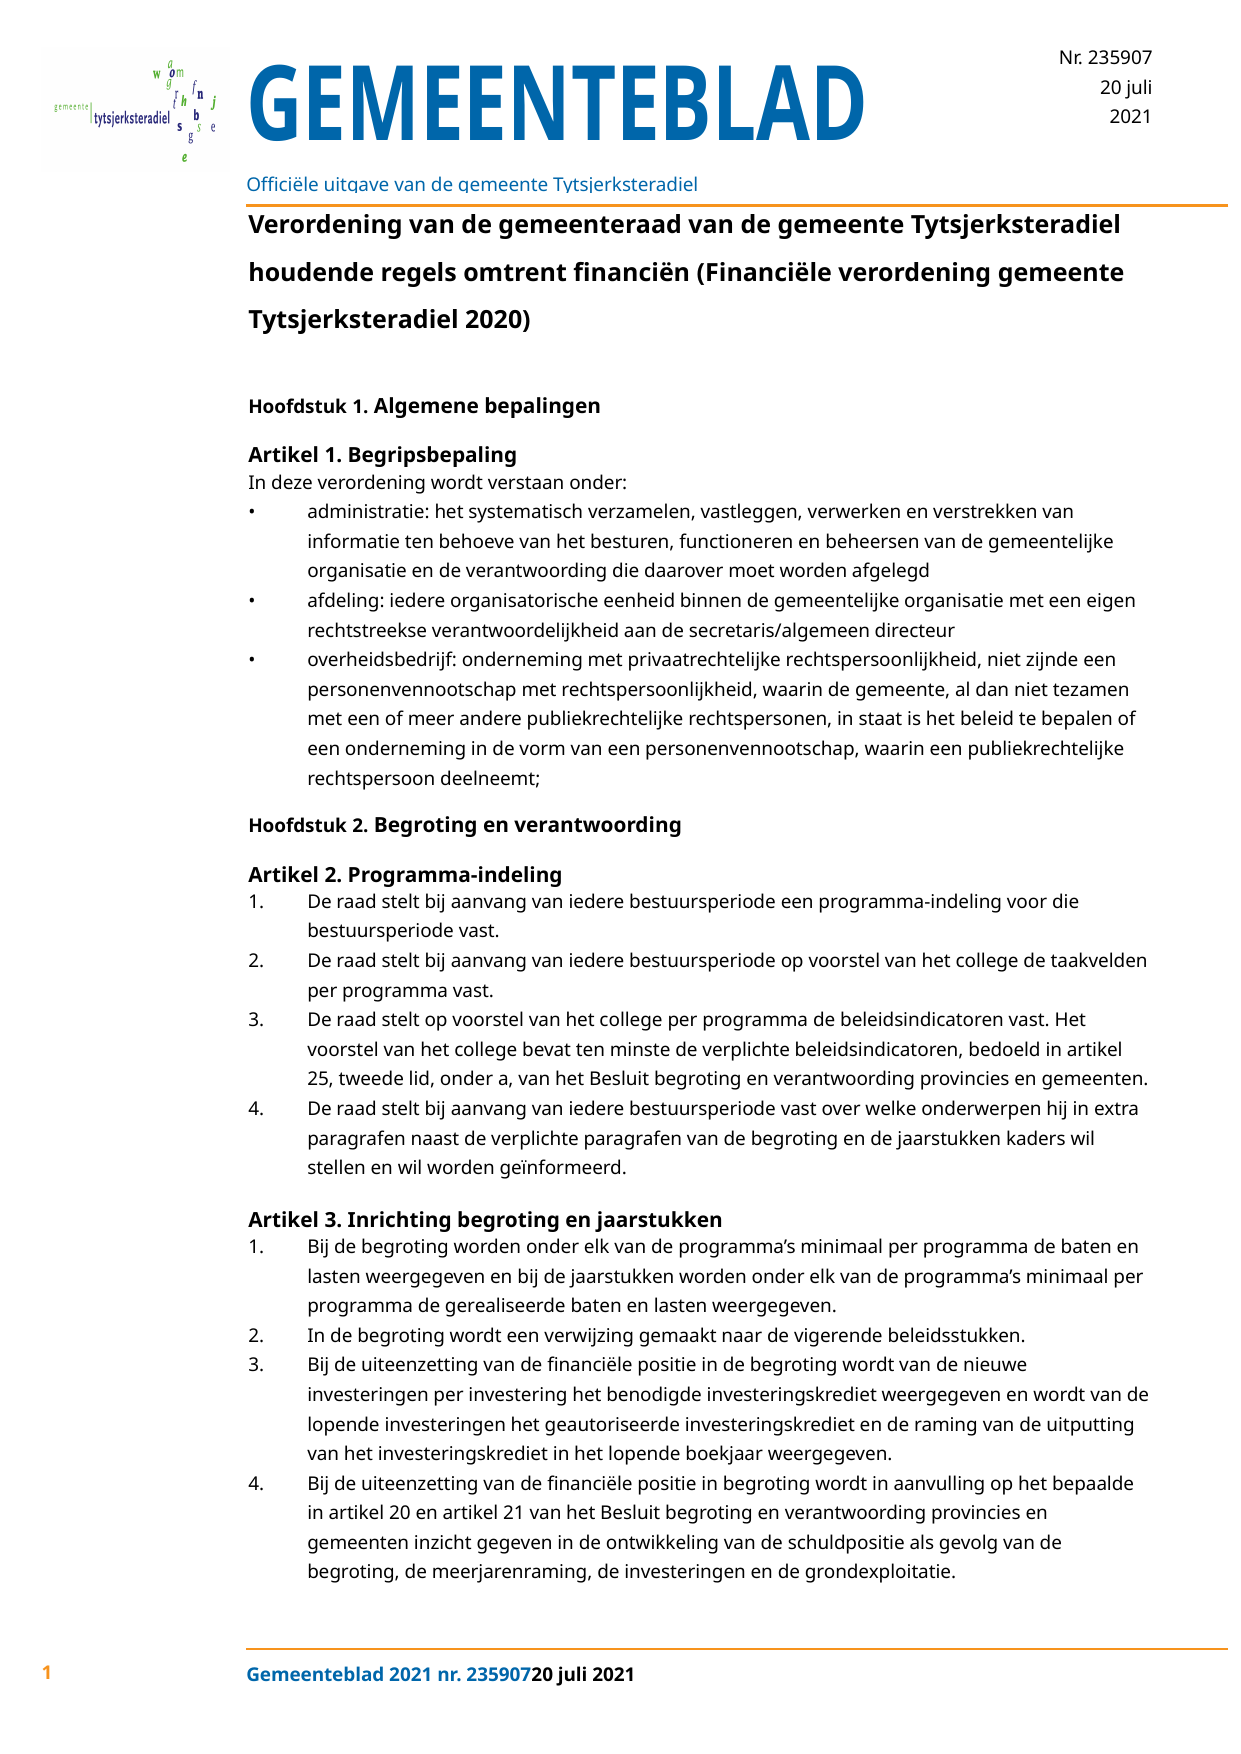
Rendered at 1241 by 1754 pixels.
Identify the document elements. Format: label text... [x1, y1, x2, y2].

text Artikel 2. Programma-indeling [248, 860, 1152, 888]
text Artikel 3. Inrichting begroting en jaarstukken [248, 1205, 1152, 1233]
list De raad stelt op voorstel van het college per programma de beleidsindicatoren vast. Het voorstel van het college bevat ten minste de verplichte beleidsindicatoren, bedoeld in artikel 25, tweede lid, onder a, van het Besluit begroting en verantwoording provincies en gemeenten. [248, 1006, 1152, 1091]
text Hoofdstuk 2. Begroting en verantwoording [248, 810, 1152, 839]
list In de begroting wordt een verwijzing gemaakt naar de vigerende beleidsstukken. [248, 1322, 1152, 1348]
text In deze verordening wordt verstaan onder: [248, 469, 1152, 495]
picture [41, 47, 231, 172]
list De raad stelt bij aanvang van iedere bestuursperiode vast over welke onderwerpen hij in extra paragrafen naast de verplichte paragrafen van de begroting en de jaarstukken kaders wil stellen en wil worden geïnformeerd. [248, 1095, 1152, 1180]
list De raad stelt bij aanvang van iedere bestuursperiode een programma-indeling voor die bestuursperiode vast. [248, 888, 1152, 943]
list Bij de uiteenzetting van de financiële positie in de begroting wordt van de nieuwe investeringen per investering het benodigde investeringskrediet weergegeven en wordt van de lopende investeringen het geautoriseerde investeringskrediet en de raming van de uitputting van het investeringskrediet in het lopende boekjaar weergegeven. [248, 1352, 1152, 1466]
list overheidsbedrijf: onderneming met privaatrechtelijke rechtspersoonlijkheid, niet zijnde een personenvennootschap met rechtspersoonlijkheid, waarin de gemeente, al dan niet tezamen met een of meer andere publiekrechtelijke rechtspersonen, in staat is het beleid te bepalen of een onderneming in de vorm van een personenvennootschap, waarin een publiekrechtelijke rechtspersoon deelneemt; [248, 646, 1152, 791]
text Verordening van de gemeenteraad van de gemeente Tytsjerksteradiel houdende regels omtrent financiën (Financiële verordening gemeente Tytsjerksteradiel 2020) [248, 207, 1152, 336]
list administratie: het systematisch verzamelen, vastleggen, verwerken en verstrekken van informatie ten behoeve van het besturen, functioneren en beheersen van de gemeentelijke organisatie en de verantwoording die daarover moet worden afgelegd [248, 498, 1152, 583]
list Bij de begroting worden onder elk van de programma’s minimaal per programma de baten en lasten weergegeven en bij de jaarstukken worden onder elk van de programma’s minimaal per programma de gerealiseerde baten en lasten weergegeven. [248, 1233, 1152, 1318]
list De raad stelt bij aanvang van iedere bestuursperiode op voorstel van het college de taakvelden per programma vast. [248, 947, 1152, 1003]
text Artikel 1. Begripsbepaling [248, 441, 1152, 469]
list Bij de uiteenzetting van de financiële positie in begroting wordt in aanvulling op het bepaalde in artikel 20 en artikel 21 van het Besluit begroting en verantwoording provincies en gemeenten inzicht gegeven in de ontwikkeling van de schuldpositie als gevolg van de begroting, de meerjarenraming, de investeringen en de grondexploitatie. [248, 1470, 1152, 1584]
list afdeling: iedere organisatorische eenheid binnen de gemeentelijke organisatie met een eigen rechtstreekse verantwoordelijkheid aan de secretaris/algemeen directeur [248, 587, 1152, 643]
text Hoofdstuk 1. Algemene bepalingen [248, 391, 1152, 420]
